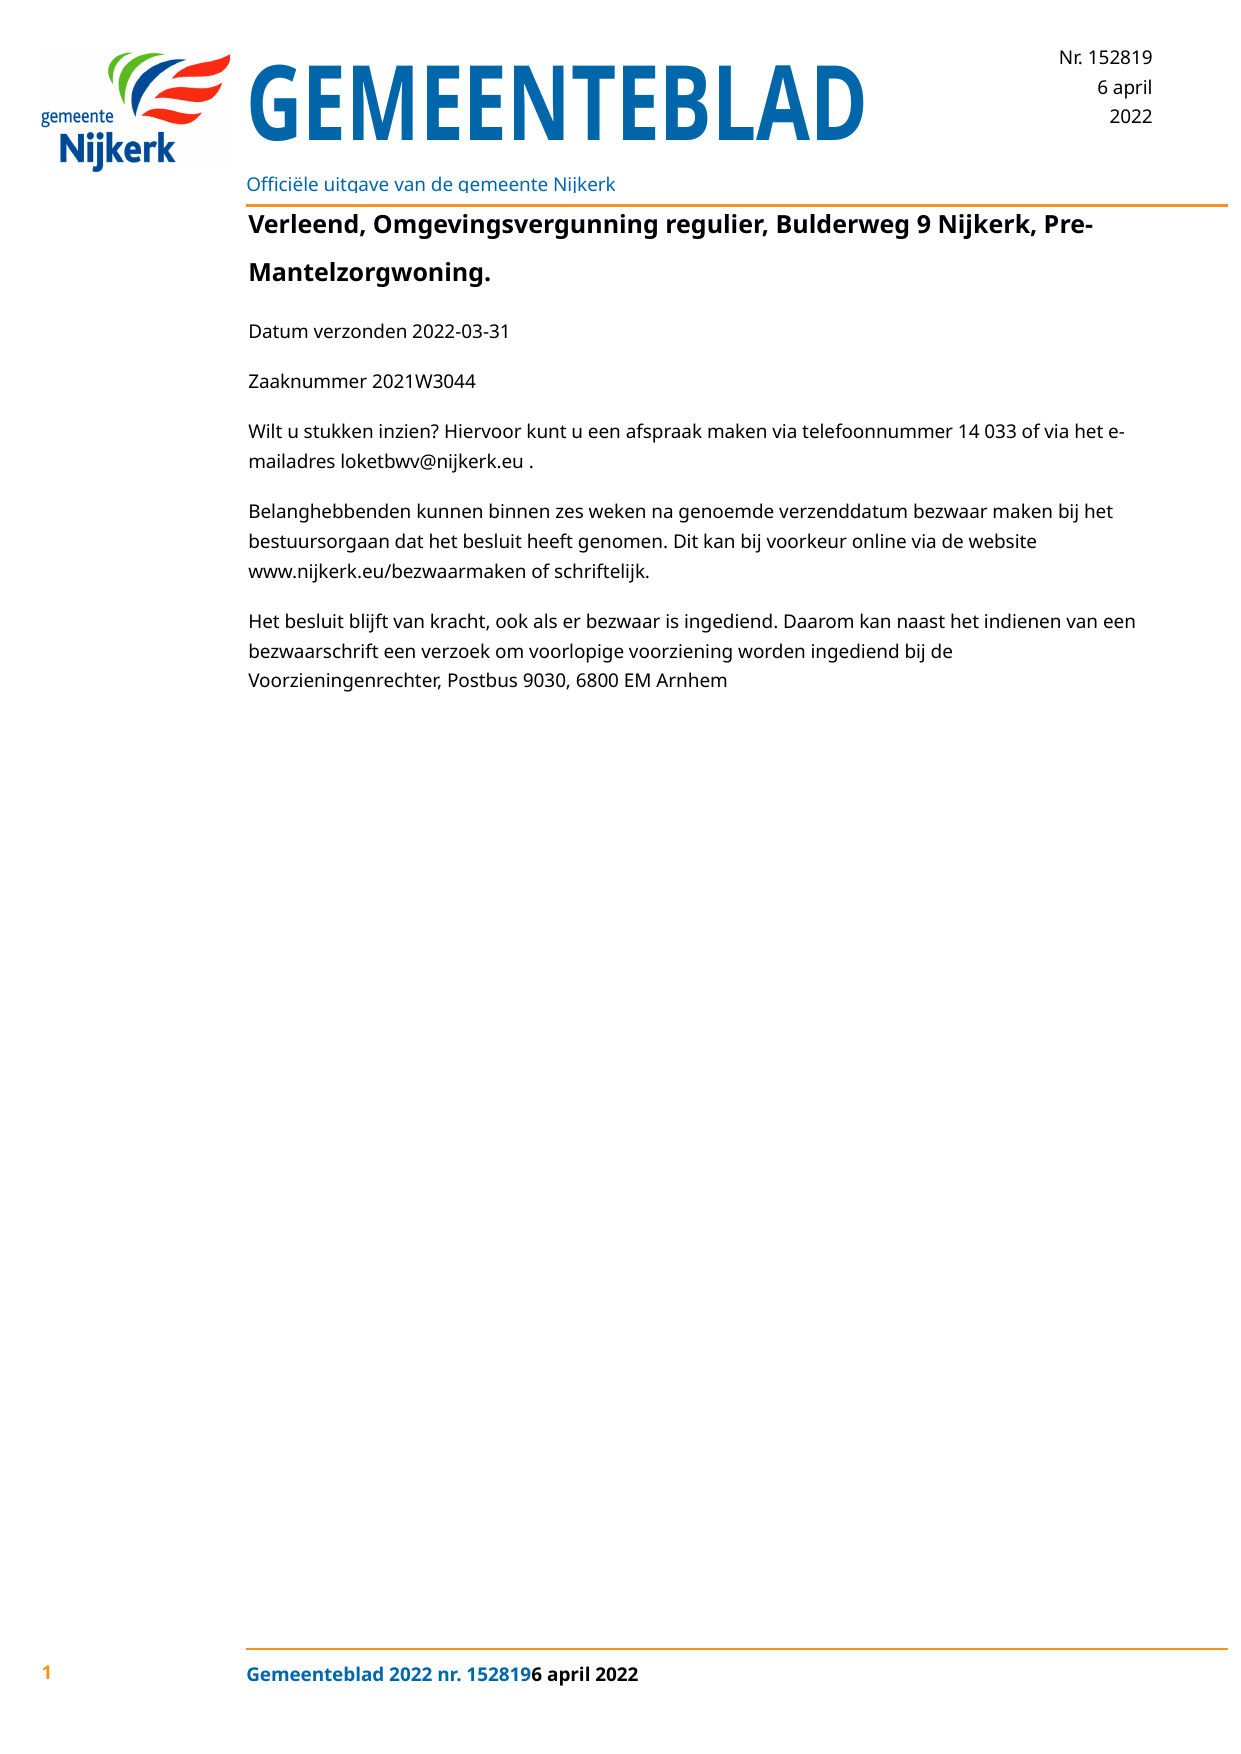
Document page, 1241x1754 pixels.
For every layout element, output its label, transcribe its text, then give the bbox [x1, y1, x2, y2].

text Zaaknummer 2021W3044 [248, 368, 1152, 394]
text Belanghebbenden kunnen binnen zes weken na genoemde verzenddatum bezwaar maken bij het bestuursorgaan dat het besluit heeft genomen. Dit kan bij voorkeur online via de website www.nijkerk.eu/bezwaarmaken of schriftelijk. [248, 499, 1152, 584]
text Het besluit blijft van kracht, ook als er bezwaar is ingediend. Daarom kan naast het indienen van een bezwaarschrift een verzoek om voorlopige voorziening worden ingediend bij de Voorzieningenrechter, Postbus 9030, 6800 EM Arnhem [248, 608, 1152, 693]
text Wilt u stukken inzien? Hiervoor kunt u een afspraak maken via telefoonnummer 14 033 of via het e-mailadres loketbwv@nijkerk.eu . [248, 419, 1152, 474]
picture [41, 47, 231, 172]
text Datum verzonden 2022-03-31 [248, 318, 1152, 344]
text Verleend, Omgevingsvergunning regulier, Bulderweg 9 Nijkerk, Pre-Mantelzorgwoning. [248, 207, 1152, 288]
